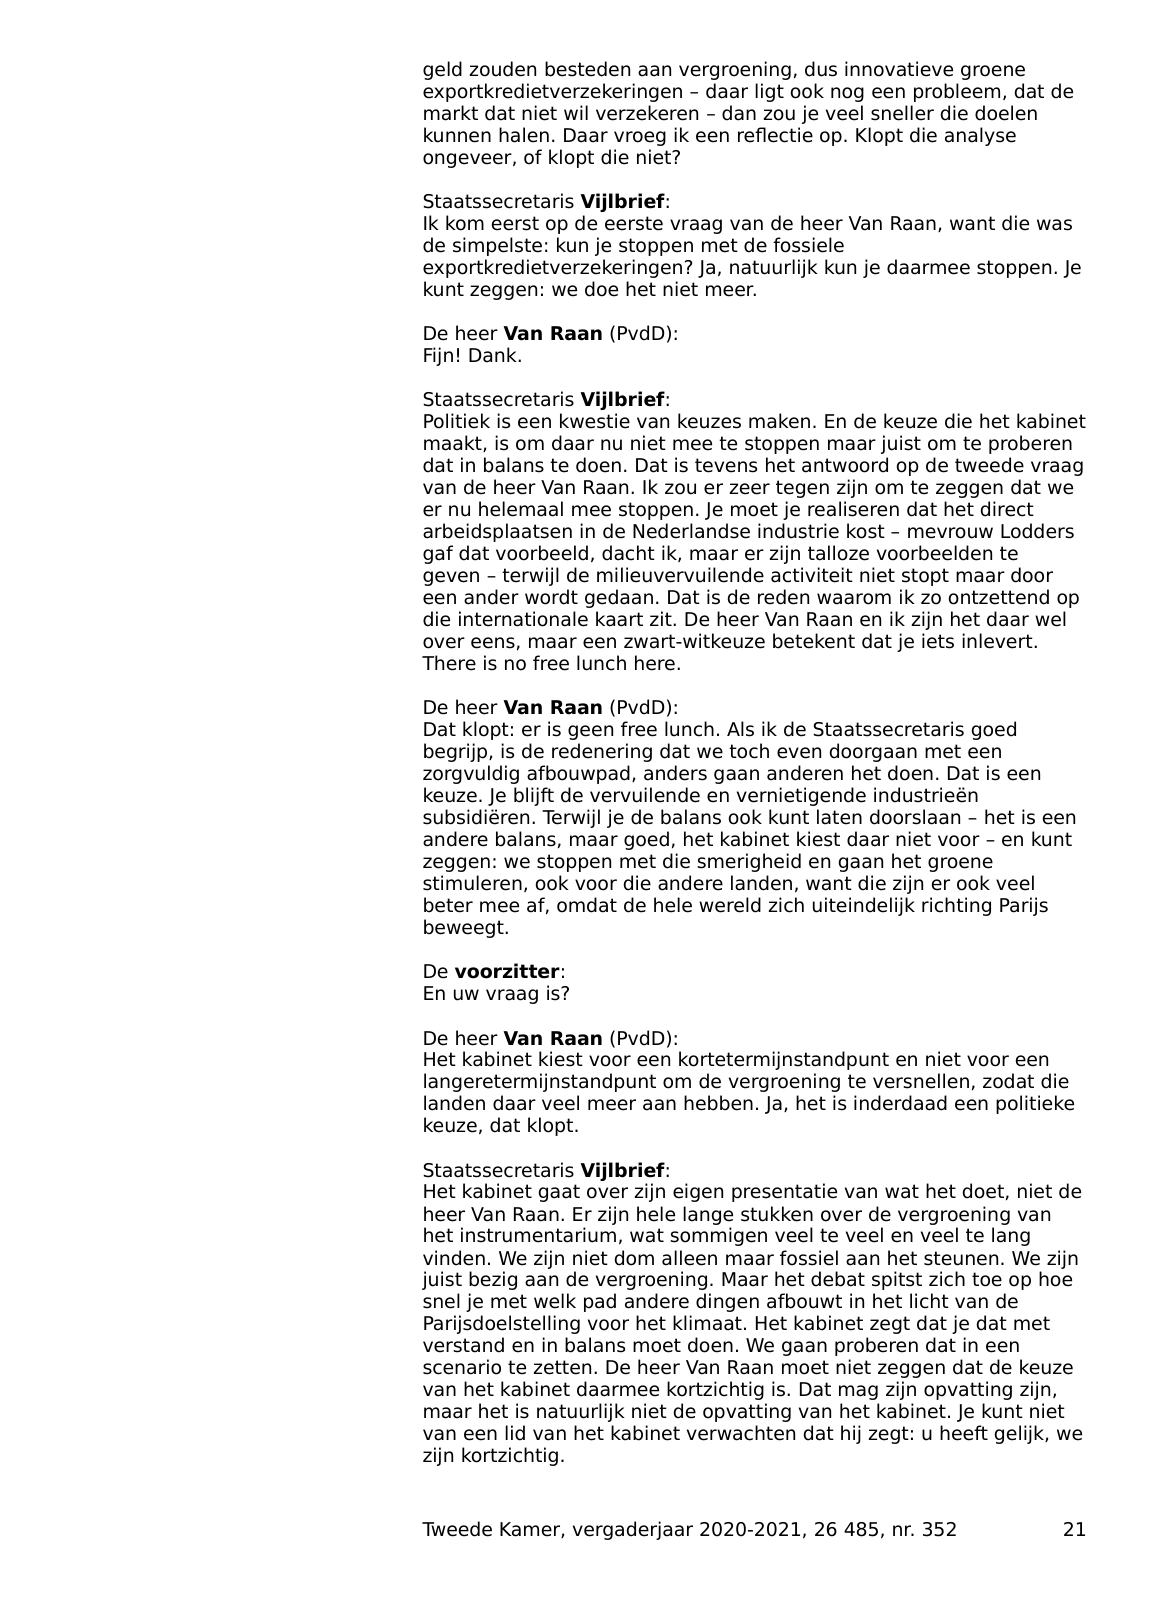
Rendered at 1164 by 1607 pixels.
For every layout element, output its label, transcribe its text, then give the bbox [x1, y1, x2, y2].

text Het kabinet kiest voor een kortetermijnstandpunt en niet voor een langeretermijnstandpunt om de vergroening te versnellen, zodat die landen daar veel meer aan hebben. Ja, het is inderdaad een politieke keuze, dat klopt. [422, 1049, 1087, 1137]
text Ik kom eerst op de eerste vraag van de heer Van Raan, want die was de simpelste: kun je stoppen met de fossiele exportkredietverzekeringen? Ja, natuurlijk kun je daarmee stoppen. Je kunt zeggen: we doe het niet meer. [422, 213, 1087, 301]
text Fijn! Dank. [422, 345, 1087, 367]
text De heer Van Raan (PvdD): [422, 697, 1087, 719]
text Het kabinet gaat over zijn eigen presentatie van wat het doet, niet de heer Van Raan. Er zijn hele lange stukken over de vergroening van het instrumentarium, wat sommigen veel te veel en veel te lang vinden. We zijn niet dom alleen maar fossiel aan het steunen. We zijn juist bezig aan de vergroening. Maar het debat spitst zich toe op hoe snel je met welk pad andere dingen afbouwt in het licht van de Parijsdoelstelling voor het klimaat. Het kabinet zegt dat je dat met verstand en in balans moet doen. We gaan proberen dat in een scenario te zetten. De heer Van Raan moet niet zeggen dat de keuze van het kabinet daarmee kortzichtig is. Dat mag zijn opvatting zijn, maar het is natuurlijk niet de opvatting van het kabinet. Je kunt niet van een lid van het kabinet verwachten dat hij zegt: u heeft gelijk, we zijn kortzichtig. [422, 1181, 1087, 1467]
text De voorzitter: [422, 961, 1087, 983]
text De heer Van Raan (PvdD): [422, 323, 1087, 345]
text De heer Van Raan (PvdD): [422, 1027, 1087, 1049]
text En uw vraag is? [422, 983, 1087, 1005]
text Staatssecretaris Vijlbrief: [422, 191, 1087, 213]
text Staatssecretaris Vijlbrief: [422, 389, 1087, 411]
text Politiek is een kwestie van keuzes maken. En de keuze die het kabinet maakt, is om daar nu niet mee te stoppen maar juist om te proberen dat in balans te doen. Dat is tevens het antwoord op de tweede vraag van de heer Van Raan. Ik zou er zeer tegen zijn om te zeggen dat we er nu helemaal mee stoppen. Je moet je realiseren dat het direct arbeidsplaatsen in de Nederlandse industrie kost – mevrouw Lodders gaf dat voorbeeld, dacht ik, maar er zijn talloze voorbeelden te geven – terwijl de milieuvervuilende activiteit niet stopt maar door een ander wordt gedaan. Dat is de reden waarom ik zo ontzettend op die internationale kaart zit. De heer Van Raan en ik zijn het daar wel over eens, maar een zwart-witkeuze betekent dat je iets inlevert. There is no free lunch here. [422, 411, 1087, 675]
text geld zouden besteden aan vergroening, dus innovatieve groene exportkredietverzekeringen – daar ligt ook nog een probleem, dat de markt dat niet wil verzekeren – dan zou je veel sneller die doelen kunnen halen. Daar vroeg ik een reflectie op. Klopt die analyse ongeveer, of klopt die niet? [422, 59, 1087, 169]
text Dat klopt: er is geen free lunch. Als ik de Staatssecretaris goed begrijp, is de redenering dat we toch even doorgaan met een zorgvuldig afbouwpad, anders gaan anderen het doen. Dat is een keuze. Je blijft de vervuilende en vernietigende industrieën subsidiëren. Terwijl je de balans ook kunt laten doorslaan – het is een andere balans, maar goed, het kabinet kiest daar niet voor – en kunt zeggen: we stoppen met die smerigheid en gaan het groene stimuleren, ook voor die andere landen, want die zijn er ook veel beter mee af, omdat de hele wereld zich uiteindelijk richting Parijs beweegt. [422, 719, 1087, 939]
text Staatssecretaris Vijlbrief: [422, 1159, 1087, 1181]
